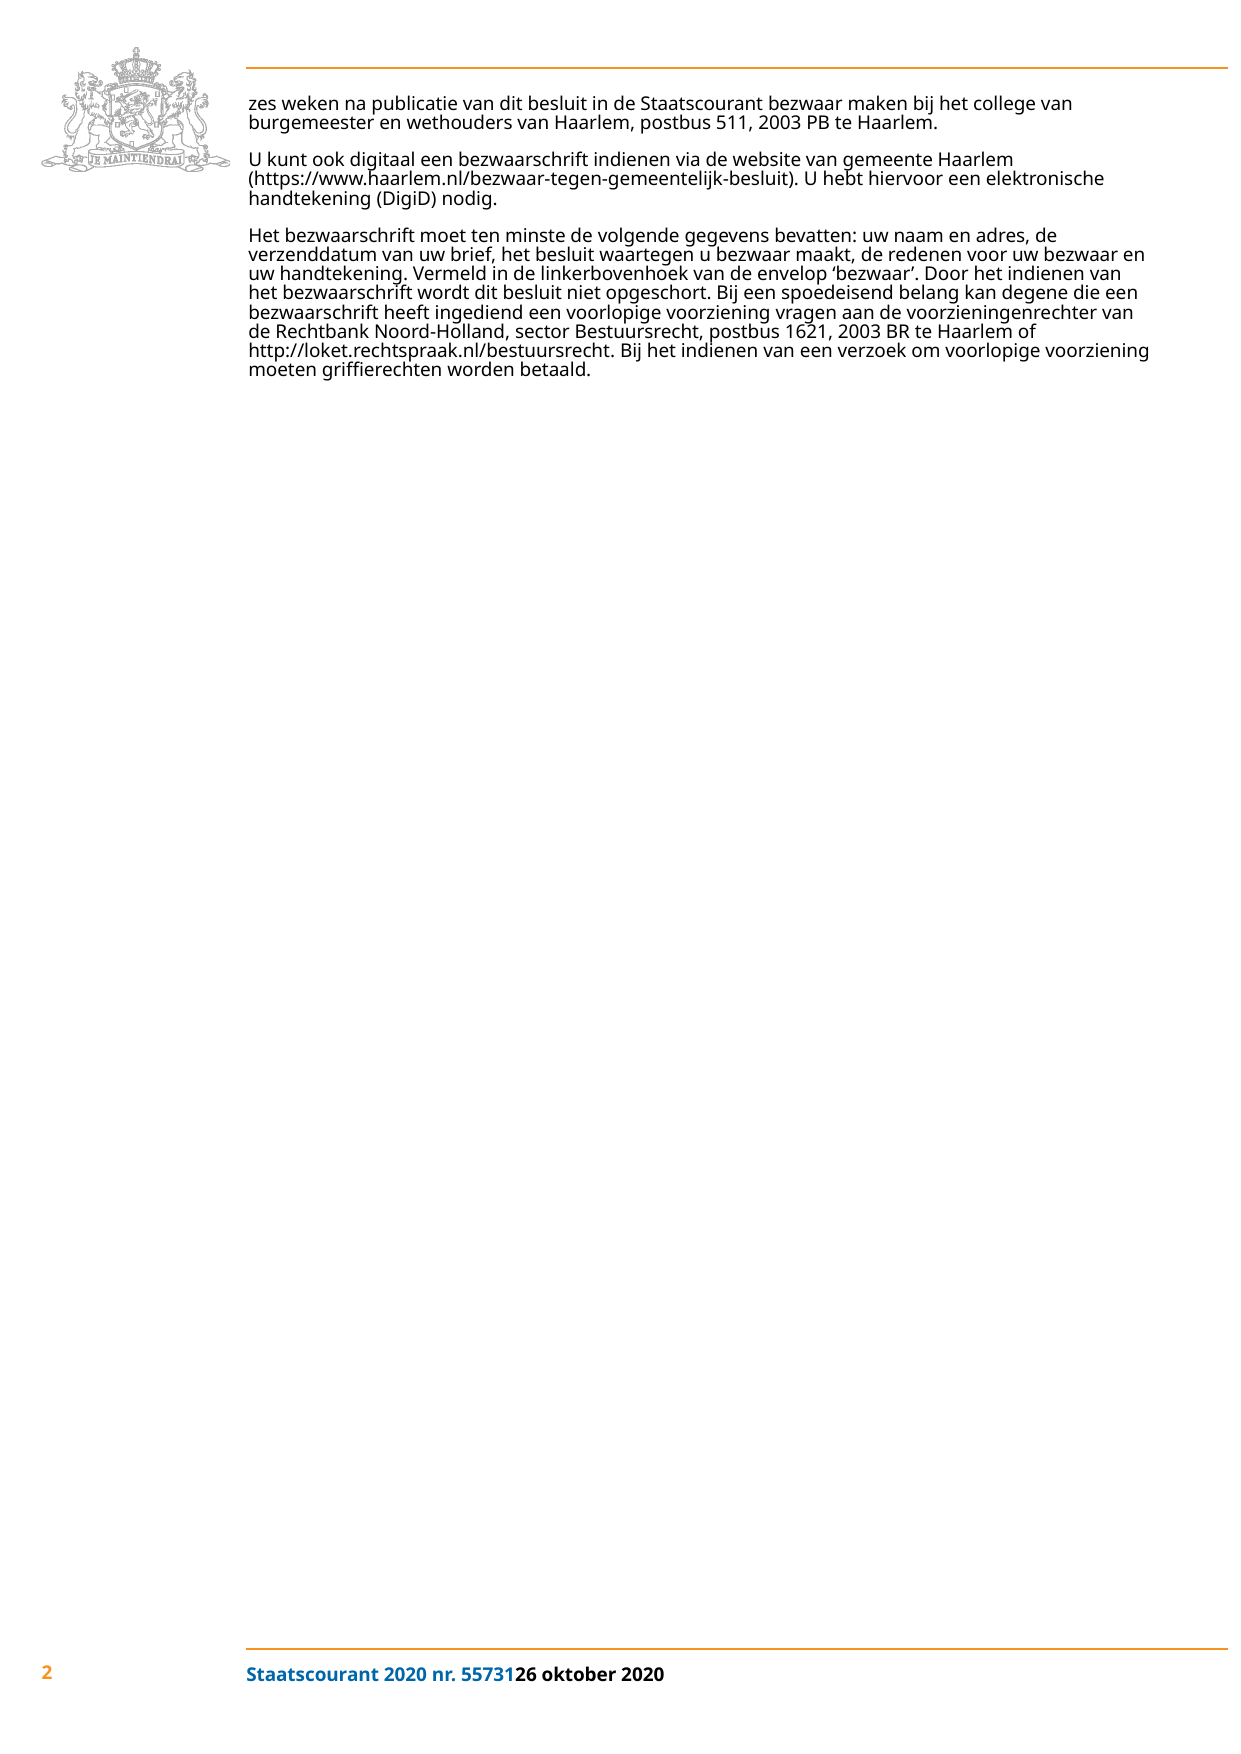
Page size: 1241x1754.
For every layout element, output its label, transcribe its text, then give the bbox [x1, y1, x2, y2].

text Het bezwaarschrift moet ten minste de volgende gegevens bevatten: uw naam en adres, de verzenddatum van uw brief, het besluit waartegen u bezwaar maakt, de redenen voor uw bezwaar en uw handtekening. Vermeld in de linkerbovenhoek van de envelop ‘bezwaar’. Door het indienen van het bezwaarschrift wordt dit besluit niet opgeschort. Bij een spoedeisend belang kan degene die een bezwaarschrift heeft ingediend een voorlopige voorziening vragen aan de voorzieningenrechter van de Rechtbank Noord-Holland, sector Bestuursrecht, postbus 1621, 2003 BR te Haarlem of http://loket.rechtspraak.nl/bestuursrecht. Bij het indienen van een verzoek om voorlopige voorziening moeten griffierechten worden betaald. [248, 227, 1152, 381]
text zes weken na publicatie van dit besluit in de Staatscourant bezwaar maken bij het college van burgemeester en wethouders van Haarlem, postbus 511, 2003 PB te Haarlem. [248, 95, 1152, 133]
text U kunt ook digitaal een bezwaarschrift indienen via de website van gemeente Haarlem (https://www.haarlem.nl/bezwaar-tegen-gemeentelijk-besluit). U hebt hiervoor een elektronische handtekening (DigiD) nodig. [248, 151, 1152, 209]
picture [41, 47, 231, 172]
